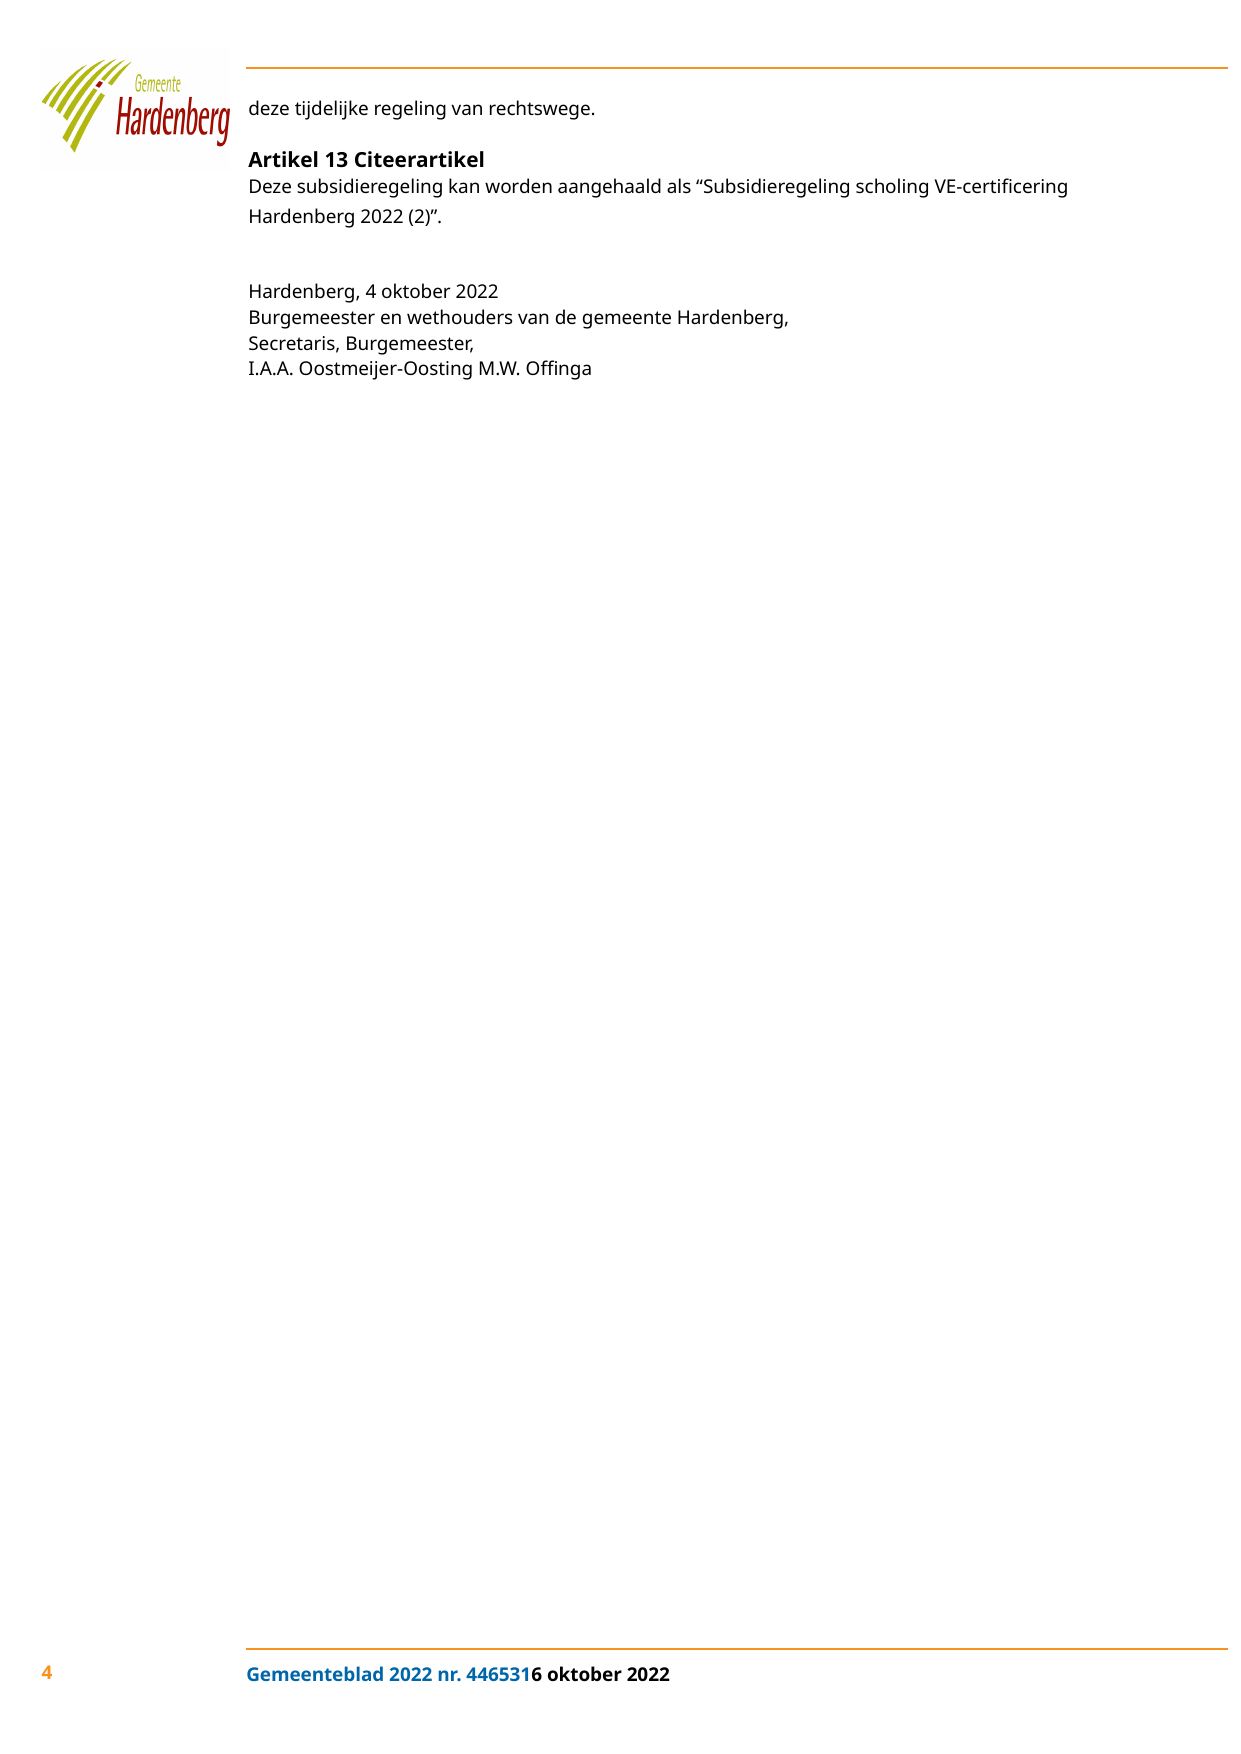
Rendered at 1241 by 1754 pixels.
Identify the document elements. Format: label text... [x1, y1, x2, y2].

text Deze subsidieregeling kan worden aangehaald als “Subsidieregeling scholing VE-certificering Hardenberg 2022 (2)”. [248, 174, 1152, 229]
text deze tijdelijke regeling van rechtswege. [248, 95, 1152, 121]
text Hardenberg, 4 oktober 2022 [248, 278, 1152, 304]
text Artikel 13 Citeerartikel [248, 145, 1152, 174]
text Secretaris, Burgemeester, [248, 330, 1152, 356]
text I.A.A. Oostmeijer-Oosting M.W. Offinga [248, 356, 1152, 381]
text Burgemeester en wethouders van de gemeente Hardenberg, [248, 304, 1152, 330]
picture [41, 47, 231, 172]
